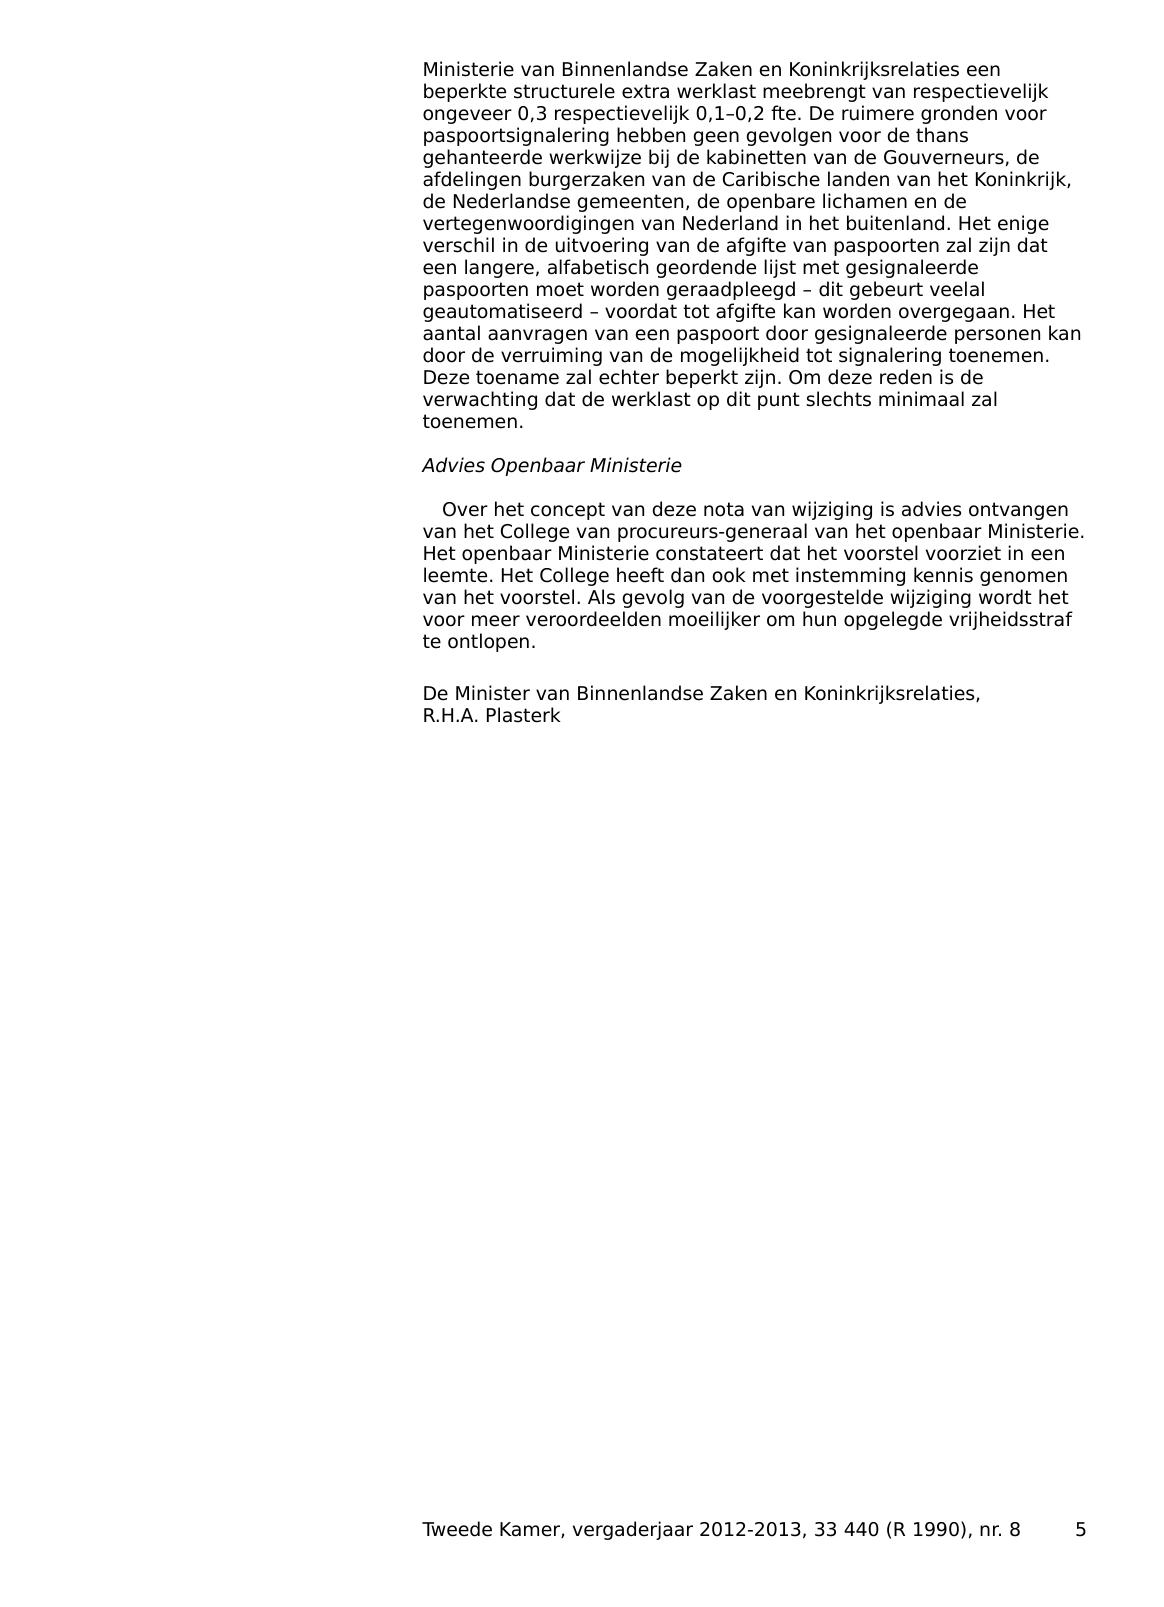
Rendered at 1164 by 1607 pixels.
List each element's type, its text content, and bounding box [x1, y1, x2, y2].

text Over het concept van deze nota van wijziging is advies ontvangen van het College van procureurs-generaal van het openbaar Ministerie. Het openbaar Ministerie constateert dat het voorstel voorziet in een leemte. Het College heeft dan ook met instemming kennis genomen van het voorstel. Als gevolg van de voorgestelde wijziging wordt het voor meer veroordeelden moeilijker om hun opgelegde vrijheidsstraf te ontlopen. [422, 499, 1087, 653]
text De Minister van Binnenlandse Zaken en Koninkrijksrelaties, R.H.A. Plasterk [422, 683, 1087, 727]
subtitle Advies Openbaar Ministerie [422, 455, 1087, 477]
text Ministerie van Binnenlandse Zaken en Koninkrijksrelaties een beperkte structurele extra werklast meebrengt van respectievelijk ongeveer 0,3 respectievelijk 0,1–0,2 fte. De ruimere gronden voor paspoortsignalering hebben geen gevolgen voor de thans gehanteerde werkwijze bij de kabinetten van de Gouverneurs, de afdelingen burgerzaken van de Caribische landen van het Koninkrijk, de Nederlandse gemeenten, de openbare lichamen en de vertegenwoordigingen van Nederland in het buitenland. Het enige verschil in de uitvoering van de afgifte van paspoorten zal zijn dat een langere, alfabetisch geordende lijst met gesignaleerde paspoorten moet worden geraadpleegd – dit gebeurt veelal geautomatiseerd – voordat tot afgifte kan worden overgegaan. Het aantal aanvragen van een paspoort door gesignaleerde personen kan door de verruiming van de mogelijkheid tot signalering toenemen. Deze toename zal echter beperkt zijn. Om deze reden is de verwachting dat de werklast op dit punt slechts minimaal zal toenemen. [422, 59, 1087, 433]
